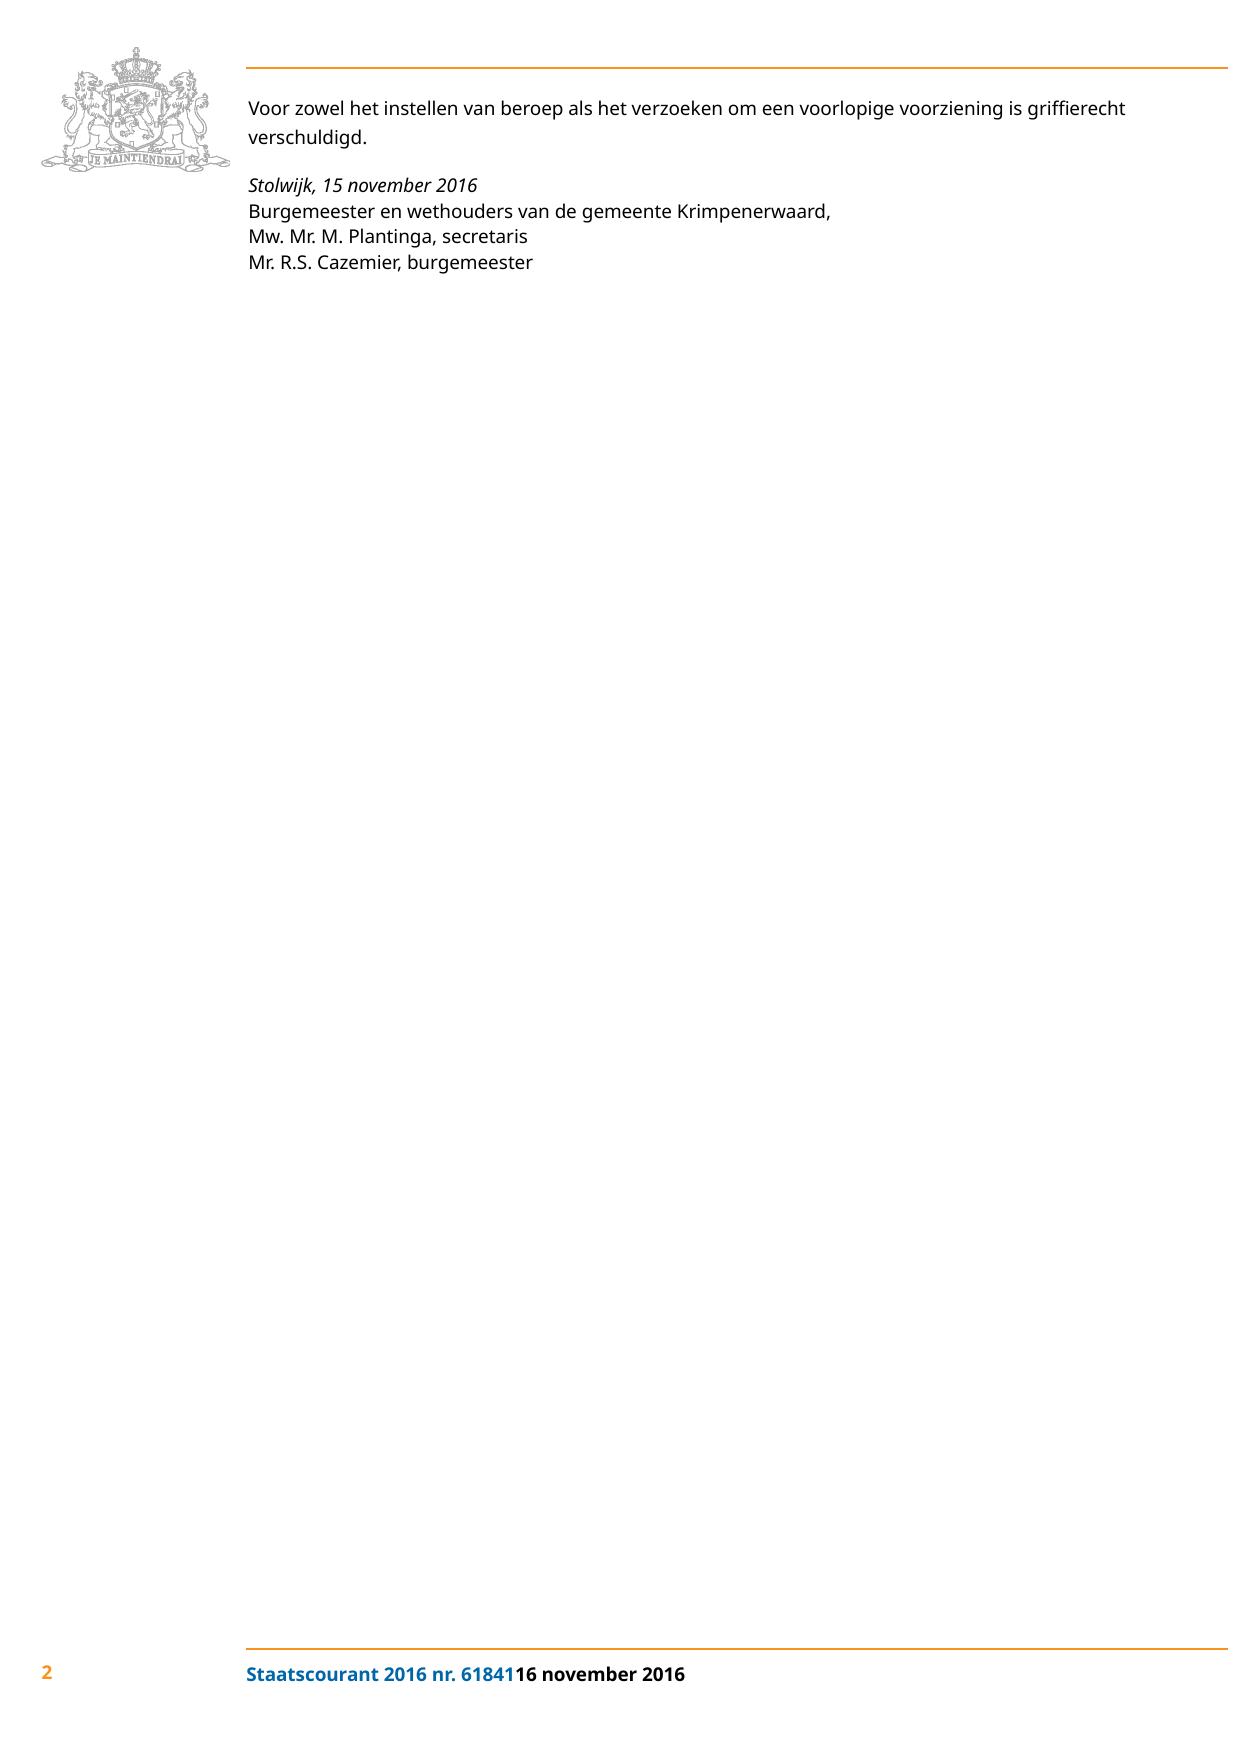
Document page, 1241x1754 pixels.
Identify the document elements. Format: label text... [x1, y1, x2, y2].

text Stolwijk, 15 november 2016 [248, 172, 1152, 198]
text Burgemeester en wethouders van de gemeente Krimpenerwaard, [248, 198, 1152, 224]
text Mr. R.S. Cazemier, burgemeester [248, 249, 1152, 275]
text Voor zowel het instellen van beroep als het verzoeken om een voorlopige voorziening is griffierecht verschuldigd. [248, 95, 1152, 150]
picture [41, 47, 231, 172]
text Mw. Mr. M. Plantinga, secretaris [248, 224, 1152, 249]
